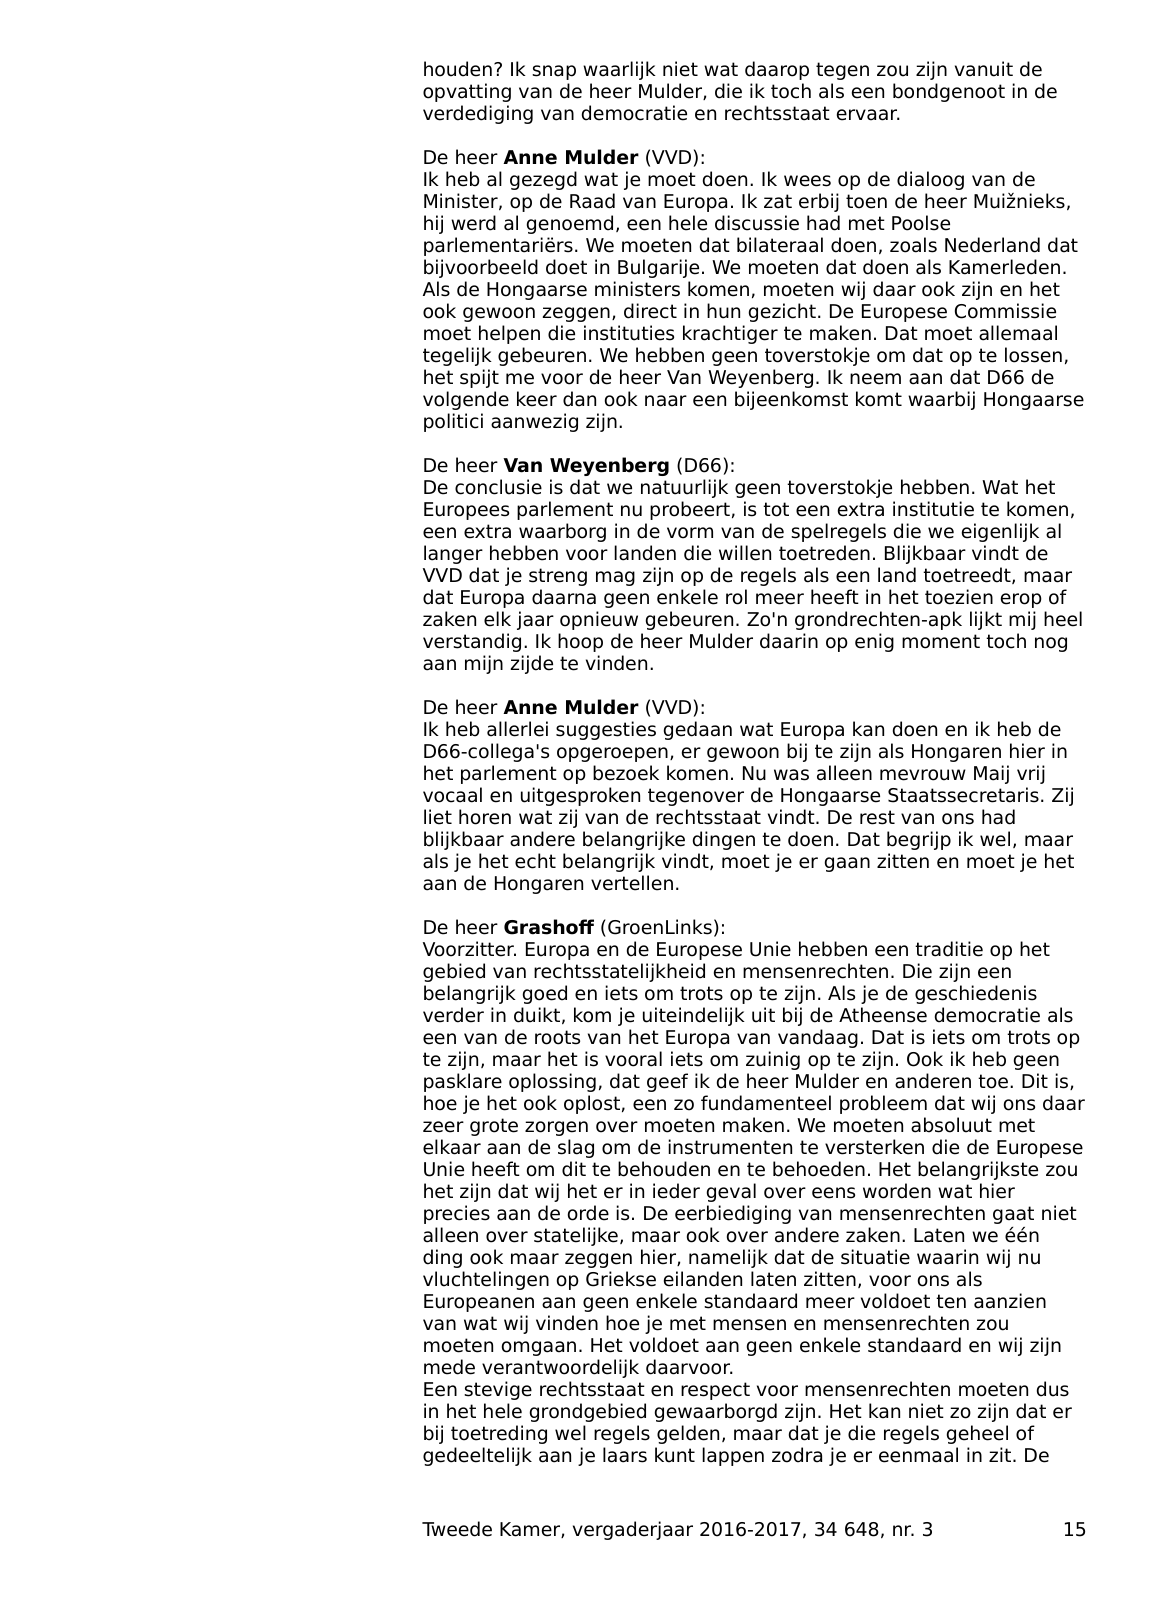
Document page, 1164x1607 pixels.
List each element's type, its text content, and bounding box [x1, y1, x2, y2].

text Een stevige rechtsstaat en respect voor mensenrechten moeten dus in het hele grondgebied gewaarborgd zijn. Het kan niet zo zijn dat er bij toetreding wel regels gelden, maar dat je die regels geheel of gedeeltelijk aan je laars kunt lappen zodra je er eenmaal in zit. De [422, 1379, 1087, 1467]
text De heer Anne Mulder (VVD): [422, 697, 1087, 719]
text Ik heb al gezegd wat je moet doen. Ik wees op de dialoog van de Minister, op de Raad van Europa. Ik zat erbij toen de heer Muižnieks, hij werd al genoemd, een hele discussie had met Poolse parlementariërs. We moeten dat bilateraal doen, zoals Nederland dat bijvoorbeeld doet in Bulgarije. We moeten dat doen als Kamerleden. Als de Hongaarse ministers komen, moeten wij daar ook zijn en het ook gewoon zeggen, direct in hun gezicht. De Europese Commissie moet helpen die instituties krachtiger te maken. Dat moet allemaal tegelijk gebeuren. We hebben geen toverstokje om dat op te lossen, het spijt me voor de heer Van Weyenberg. Ik neem aan dat D66 de volgende keer dan ook naar een bijeenkomst komt waarbij Hongaarse politici aanwezig zijn. [422, 169, 1087, 433]
text De heer Anne Mulder (VVD): [422, 147, 1087, 169]
text Ik heb allerlei suggesties gedaan wat Europa kan doen en ik heb de D66-collega's opgeroepen, er gewoon bij te zijn als Hongaren hier in het parlement op bezoek komen. Nu was alleen mevrouw Maij vrij vocaal en uitgesproken tegenover de Hongaarse Staatssecretaris. Zij liet horen wat zij van de rechtsstaat vindt. De rest van ons had blijkbaar andere belangrijke dingen te doen. Dat begrijp ik wel, maar als je het echt belangrijk vindt, moet je er gaan zitten en moet je het aan de Hongaren vertellen. [422, 719, 1087, 895]
text De conclusie is dat we natuurlijk geen toverstokje hebben. Wat het Europees parlement nu probeert, is tot een extra institutie te komen, een extra waarborg in de vorm van de spelregels die we eigenlijk al langer hebben voor landen die willen toetreden. Blijkbaar vindt de VVD dat je streng mag zijn op de regels als een land toetreedt, maar dat Europa daarna geen enkele rol meer heeft in het toezien erop of zaken elk jaar opnieuw gebeuren. Zo'n grondrechten-apk lijkt mij heel verstandig. Ik hoop de heer Mulder daarin op enig moment toch nog aan mijn zijde te vinden. [422, 477, 1087, 675]
text De heer Van Weyenberg (D66): [422, 455, 1087, 477]
text Voorzitter. Europa en de Europese Unie hebben een traditie op het gebied van rechtsstatelijkheid en mensenrechten. Die zijn een belangrijk goed en iets om trots op te zijn. Als je de geschiedenis verder in duikt, kom je uiteindelijk uit bij de Atheense democratie als een van de roots van het Europa van vandaag. Dat is iets om trots op te zijn, maar het is vooral iets om zuinig op te zijn. Ook ik heb geen pasklare oplossing, dat geef ik de heer Mulder en anderen toe. Dit is, hoe je het ook oplost, een zo fundamenteel probleem dat wij ons daar zeer grote zorgen over moeten maken. We moeten absoluut met elkaar aan de slag om de instrumenten te versterken die de Europese Unie heeft om dit te behouden en te behoeden. Het belangrijkste zou het zijn dat wij het er in ieder geval over eens worden wat hier precies aan de orde is. De eerbiediging van mensenrechten gaat niet alleen over statelijke, maar ook over andere zaken. Laten we één ding ook maar zeggen hier, namelijk dat de situatie waarin wij nu vluchtelingen op Griekse eilanden laten zitten, voor ons als Europeanen aan geen enkele standaard meer voldoet ten aanzien van wat wij vinden hoe je met mensen en mensenrechten zou moeten omgaan. Het voldoet aan geen enkele standaard en wij zijn mede verantwoordelijk daarvoor. [422, 939, 1087, 1379]
text De heer Grashoff (GroenLinks): [422, 917, 1087, 939]
text houden? Ik snap waarlijk niet wat daarop tegen zou zijn vanuit de opvatting van de heer Mulder, die ik toch als een bondgenoot in de verdediging van democratie en rechtsstaat ervaar. [422, 59, 1087, 125]
